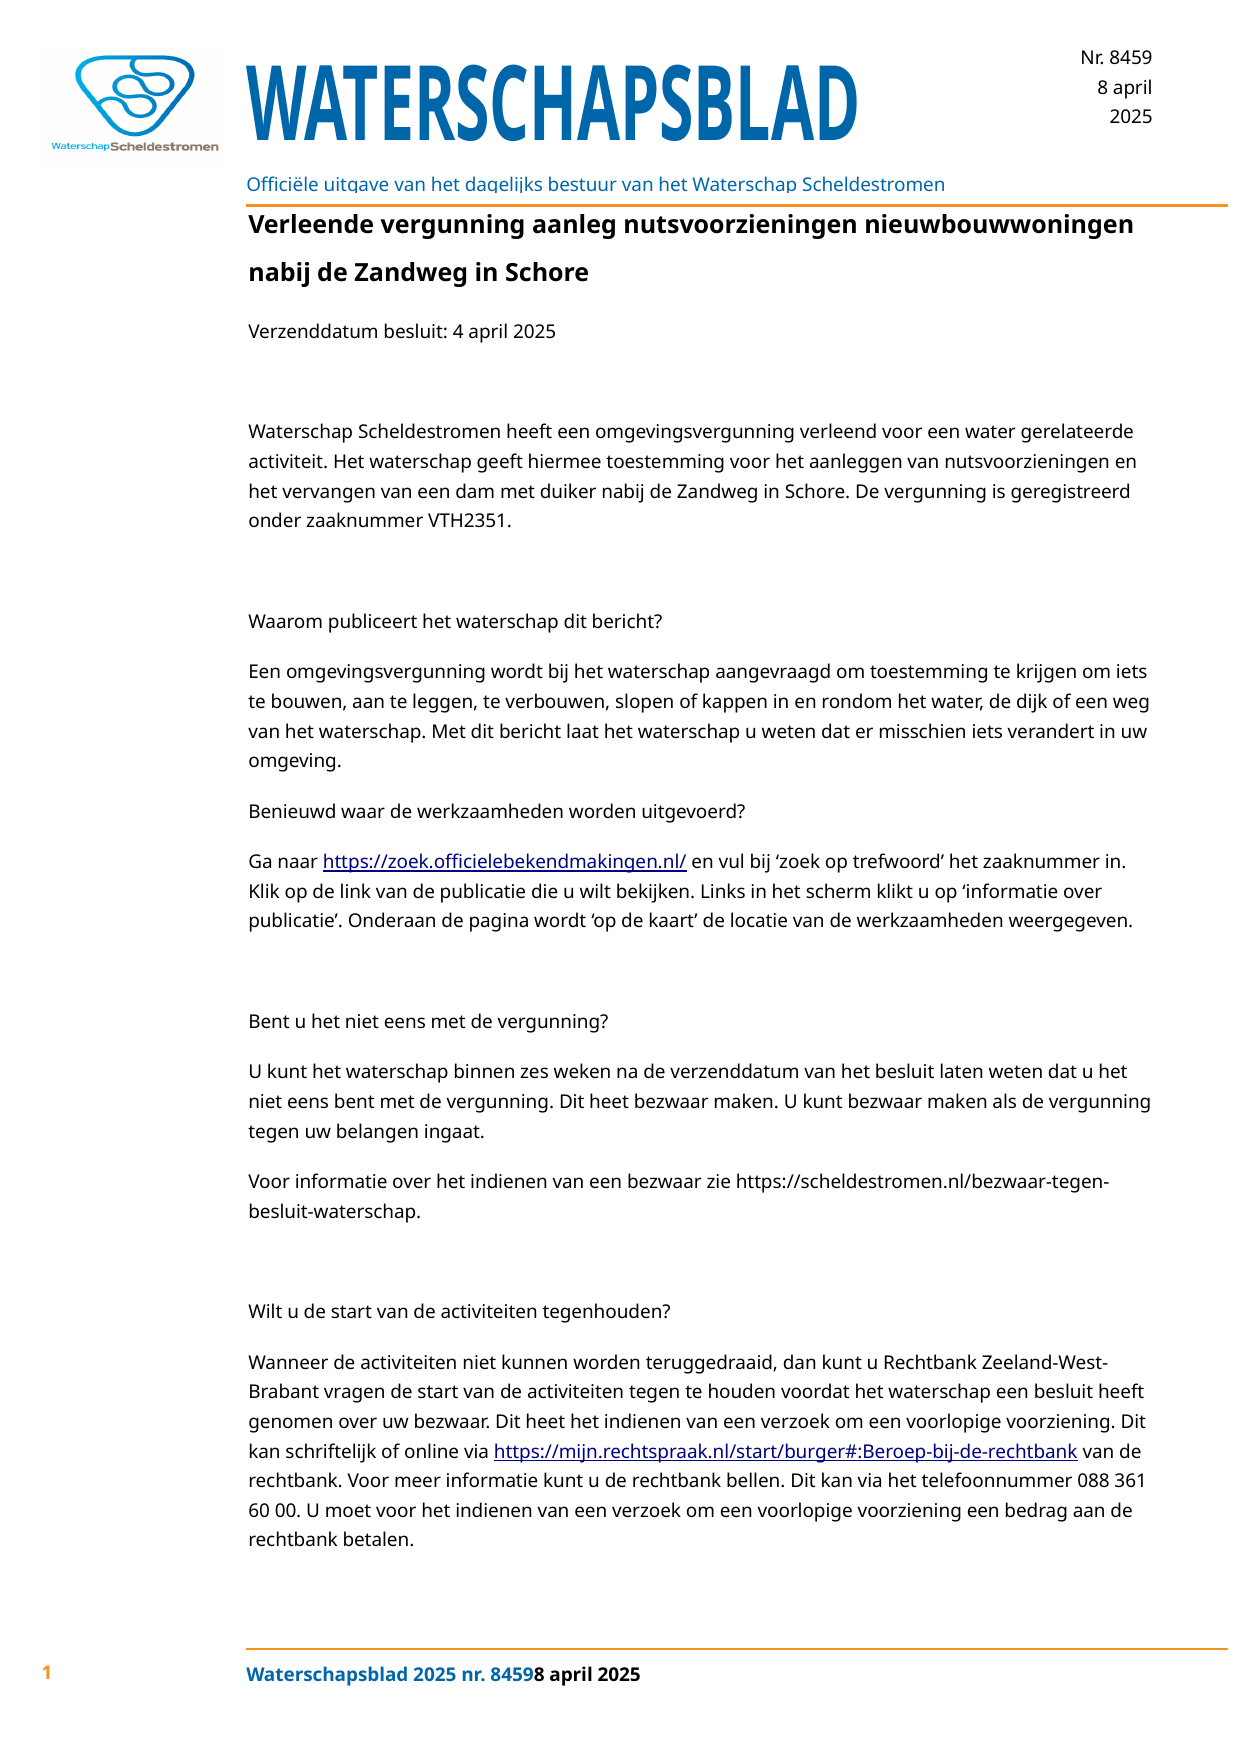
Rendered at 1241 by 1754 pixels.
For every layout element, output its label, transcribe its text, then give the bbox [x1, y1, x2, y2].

text Wilt u de start van de activiteiten tegenhouden? [248, 1299, 1152, 1324]
picture [41, 47, 231, 172]
text Ga naar https://zoek.officielebekendmakingen.nl/ en vul bij ‘zoek op trefwoord’ het zaaknummer in. Klik op de link van de publicatie die u wilt bekijken. Links in het scherm klikt u op ‘informatie over publicatie’. Onderaan de pagina wordt ‘op de kaart’ de locatie van de werkzaamheden weergegeven. [248, 848, 1152, 933]
text U kunt het waterschap binnen zes weken na de verzenddatum van het besluit laten weten dat u het niet eens bent met de vergunning. Dit heet bezwaar maken. U kunt bezwaar maken als de vergunning tegen uw belangen ingaat. [248, 1059, 1152, 1144]
text Verzenddatum besluit: 4 april 2025 [248, 318, 1152, 344]
text Een omgevingsvergunning wordt bij het waterschap aangevraagd om toestemming te krijgen om iets te bouwen, aan te leggen, te verbouwen, slopen of kappen in en rondom het water, de dijk of een weg van het waterschap. Met dit bericht laat het waterschap u weten dat er misschien iets verandert in uw omgeving. [248, 659, 1152, 773]
text Wanneer de activiteiten niet kunnen worden teruggedraaid, dan kunt u Rechtbank Zeeland-West-Brabant vragen de start van de activiteiten tegen te houden voordat het waterschap een besluit heeft genomen over uw bezwaar. Dit heet het indienen van een verzoek om een voorlopige voorziening. Dit kan schriftelijk of online via https://mijn.rechtspraak.nl/start/burger#:Beroep-bij-de-rechtbank van de rechtbank. Voor meer informatie kunt u de rechtbank bellen. Dit kan via het telefoonnummer 088 361 60 00. U moet voor het indienen van een verzoek om een voorlopige voorziening een bedrag aan de rechtbank betalen. [248, 1349, 1152, 1552]
text Benieuwd waar de werkzaamheden worden uitgevoerd? [248, 798, 1152, 824]
text Waterschap Scheldestromen heeft een omgevingsvergunning verleend voor een water gerelateerde activiteit. Het waterschap geeft hiermee toestemming voor het aanleggen van nutsvoorzieningen en het vervangen van een dam met duiker nabij de Zandweg in Schore. De vergunning is geregistreerd onder zaaknummer VTH2351. [248, 419, 1152, 533]
text Bent u het niet eens met de vergunning? [248, 1008, 1152, 1034]
text Waarom publiceert het waterschap dit bericht? [248, 608, 1152, 634]
text Voor informatie over het indienen van een bezwaar zie https://scheldestromen.nl/bezwaar-tegen-besluit-waterschap. [248, 1168, 1152, 1224]
text Verleende vergunning aanleg nutsvoorzieningen nieuwbouwwoningen nabij de Zandweg in Schore [248, 207, 1152, 288]
